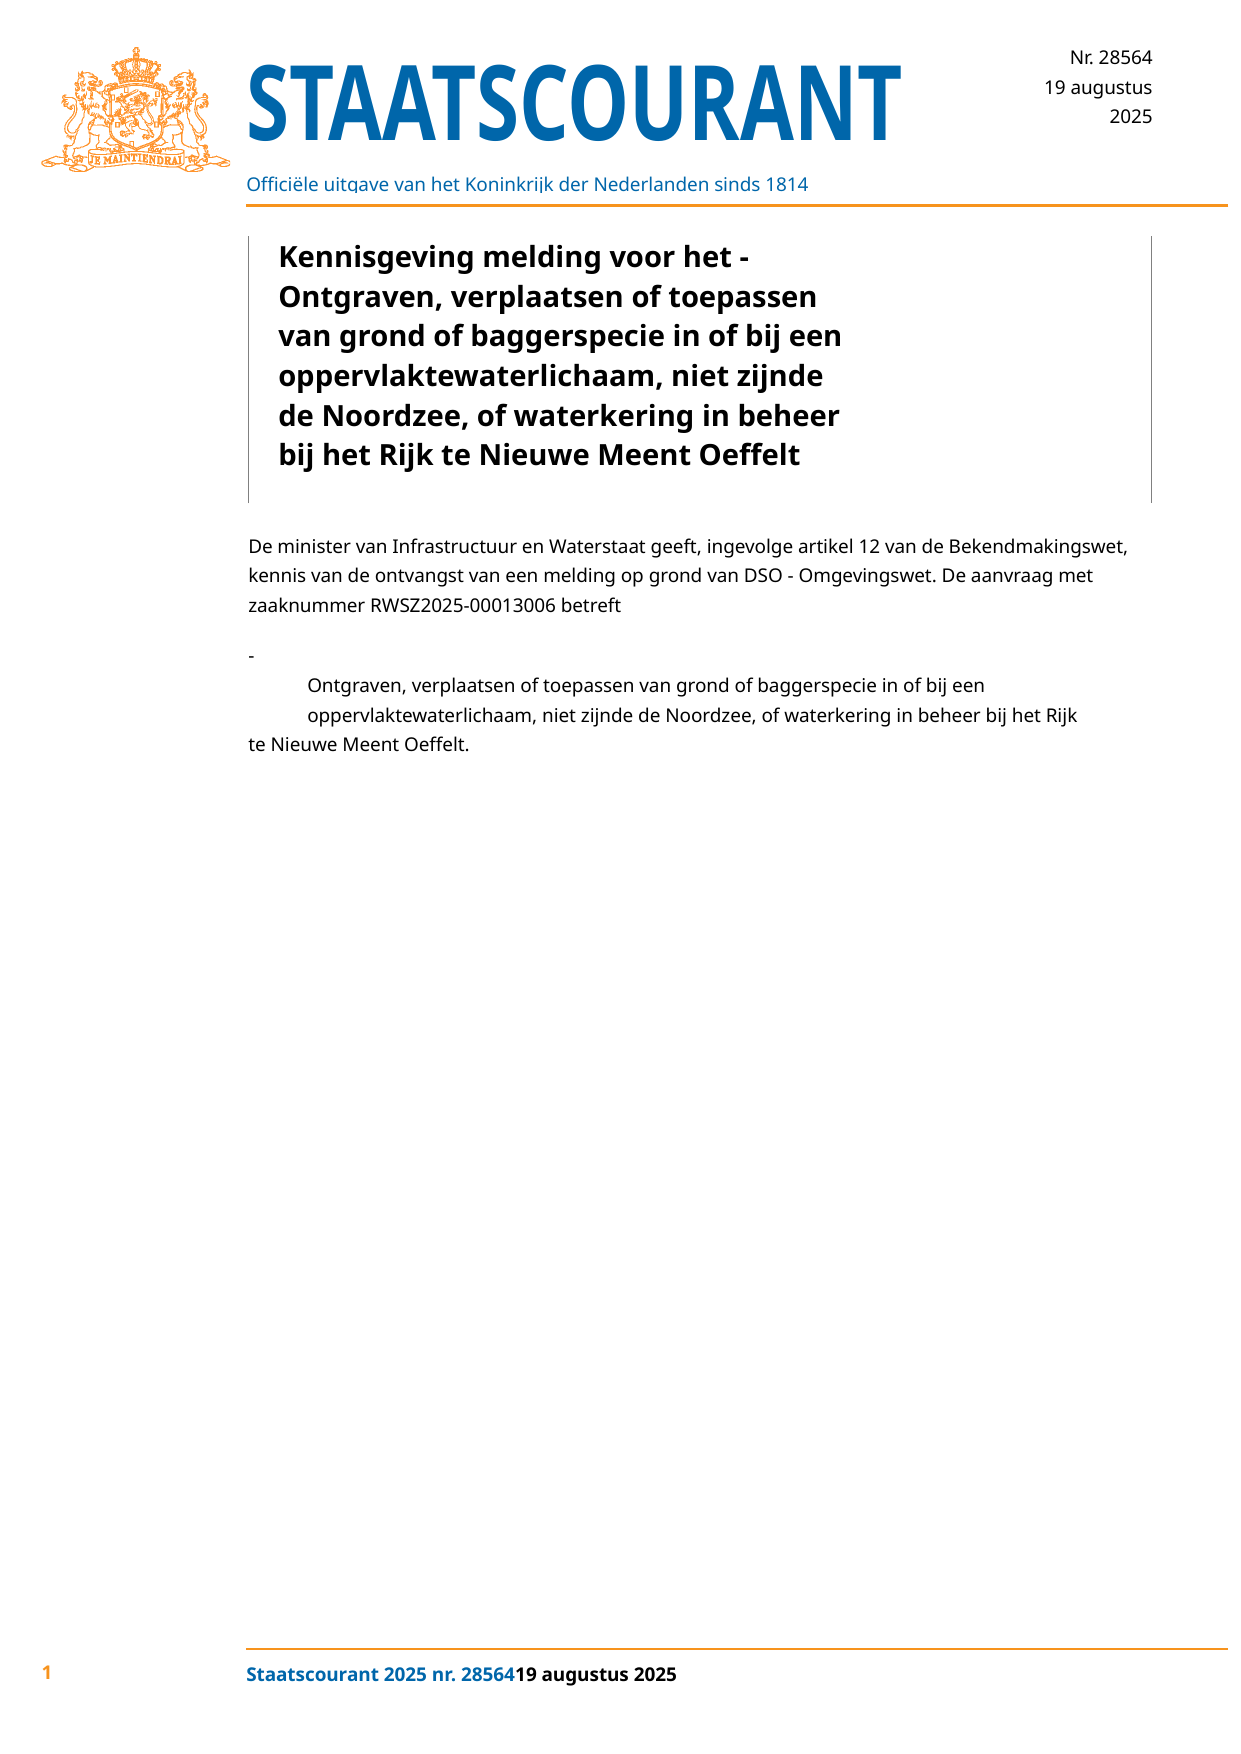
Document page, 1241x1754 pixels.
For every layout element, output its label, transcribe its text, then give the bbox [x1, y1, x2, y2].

picture [912, 236, 1090, 414]
list Ontgraven, verplaatsen of toepassen van grond of baggerspecie in of bij een oppervlaktewaterlichaam, niet zijnde de Noordzee, of waterkering in beheer bij het Rijk [248, 672, 1152, 727]
text te Nieuwe Meent Oeffelt. [248, 731, 1152, 757]
text De minister van Infrastructuur en Waterstaat geeft, ingevolge artikel 12 van de Bekendmakingswet, kennis van de ontvangst van een melding op grond van DSO - Omgevingswet. De aanvraag met zaaknummer RWSZ2025-00013006 betreft [248, 533, 1152, 618]
picture [41, 47, 231, 172]
table_header [850, 414, 1151, 503]
table_header Kennisgeving melding voor het -Ontgraven, verplaatsen of toepassen van grond of baggerspecie in of bij een oppervlaktewaterlichaam, niet zijnde de Noordzee, of waterkering in beheer bij het Rijk te Nieuwe Meent Oeffelt [249, 236, 850, 503]
table_header [850, 236, 912, 413]
table_header [1090, 236, 1151, 413]
